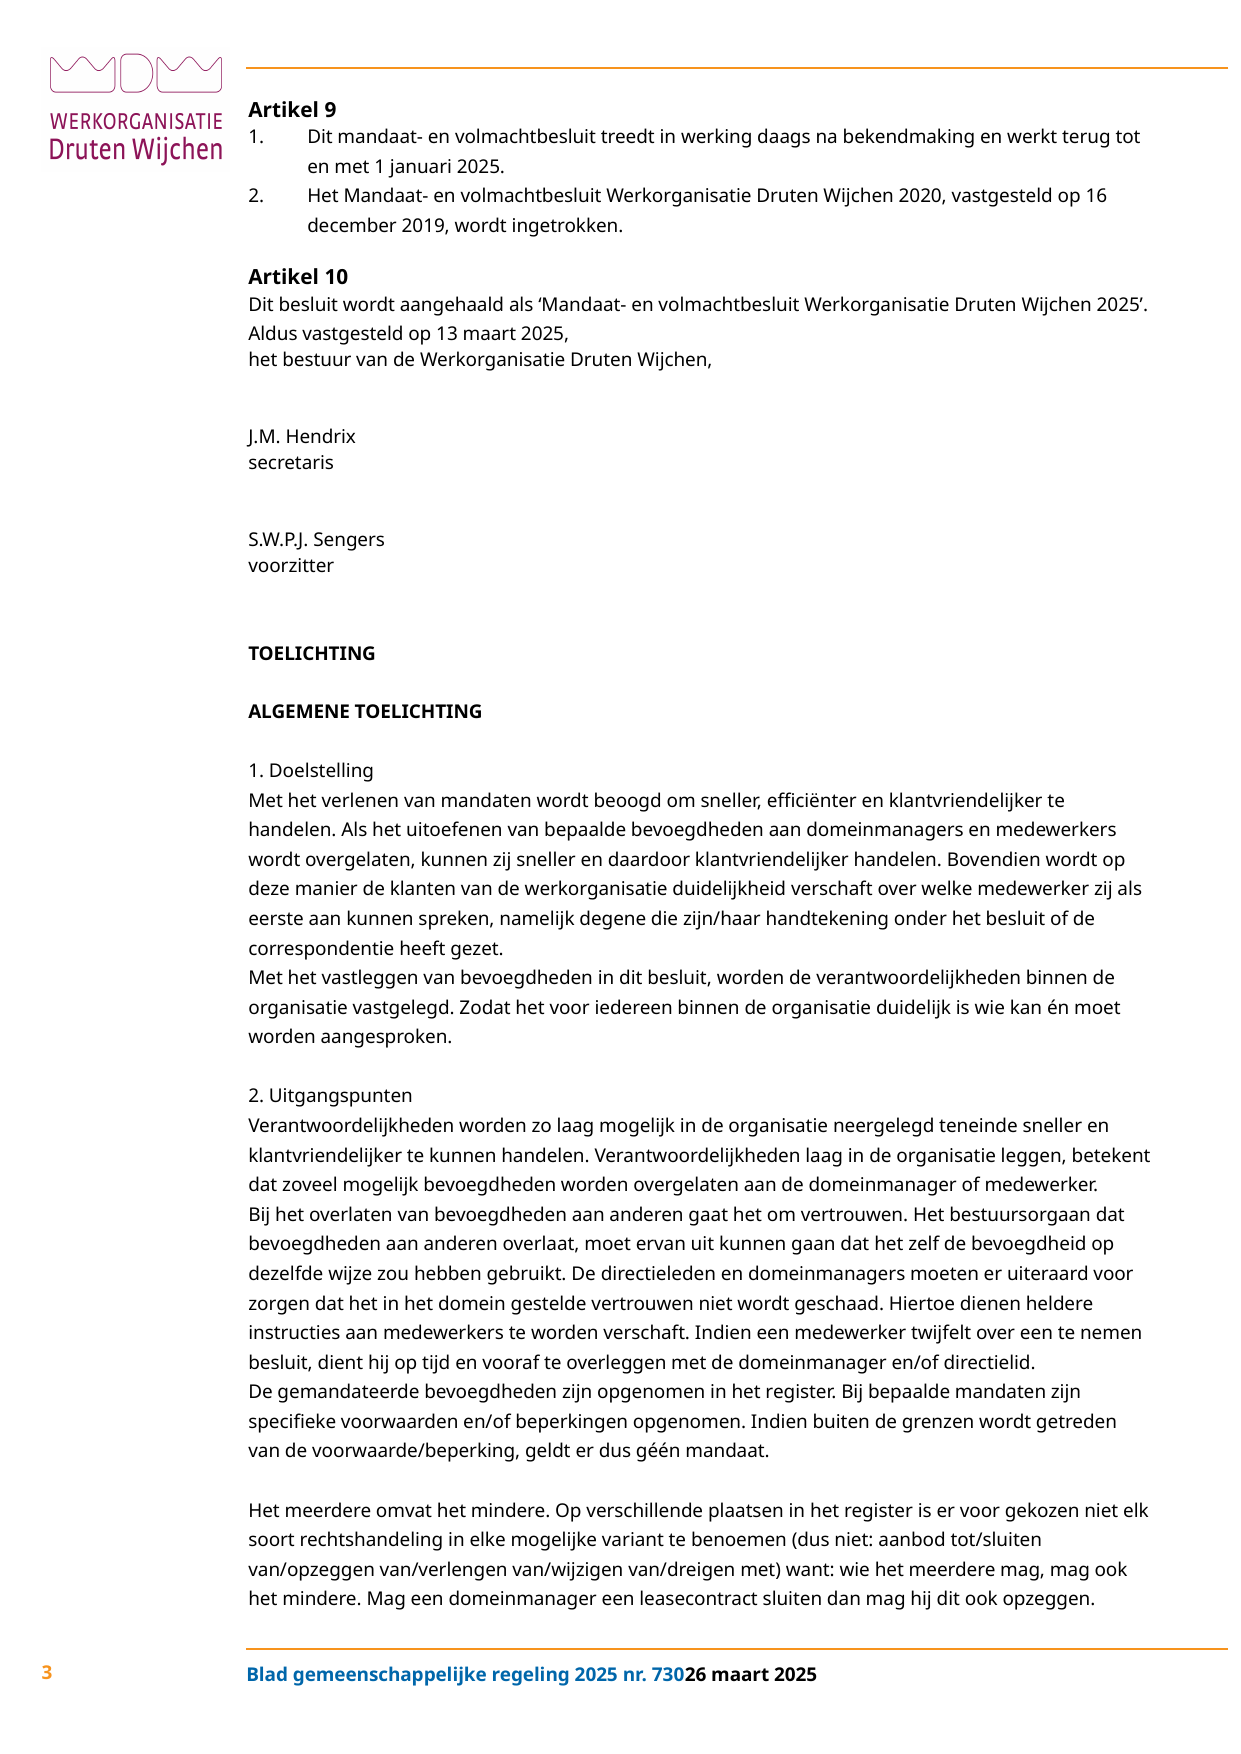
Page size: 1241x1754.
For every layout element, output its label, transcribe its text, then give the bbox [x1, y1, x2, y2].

picture [41, 47, 231, 172]
text Met het vastleggen van bevoegdheden in dit besluit, worden de verantwoordelijkheden binnen de organisatie vastgelegd. Zodat het voor iedereen binnen de organisatie duidelijk is wie kan én moet worden aangesproken. [248, 964, 1152, 1049]
text S.W.P.J. Sengers [248, 526, 1152, 552]
text De gemandateerde bevoegdheden zijn opgenomen in het register. Bij bepaalde mandaten zijn specifieke voorwaarden en/of beperkingen opgenomen. Indien buiten de grenzen wordt getreden van de voorwaarde/beperking, geldt er dus géén mandaat. [248, 1378, 1152, 1463]
text het bestuur van de Werkorganisatie Druten Wijchen, [248, 346, 1152, 372]
text 1. Doelstelling [248, 757, 1152, 783]
text voorzitter [248, 552, 1152, 578]
text secretaris [248, 449, 1152, 475]
text Artikel 10 [248, 262, 1152, 291]
text Aldus vastgesteld op 13 maart 2025, [248, 320, 1152, 346]
text J.M. Hendrix [248, 423, 1152, 449]
text Dit besluit wordt aangehaald als ‘Mandaat- en volmachtbesluit Werkorganisatie Druten Wijchen 2025’. [248, 291, 1152, 317]
text Met het verlenen van mandaten wordt beoogd om sneller, efficiënter en klantvriendelijker te handelen. Als het uitoefenen van bepaalde bevoegdheden aan domeinmanagers en medewerkers wordt overgelaten, kunnen zij sneller en daardoor klantvriendelijker handelen. Bovendien wordt op deze manier de klanten van de werkorganisatie duidelijkheid verschaft over welke medewerker zij als eerste aan kunnen spreken, namelijk degene die zijn/haar handtekening onder het besluit of de correspondentie heeft gezet. [248, 787, 1152, 960]
text Artikel 9 [248, 95, 1152, 123]
text Het meerdere omvat het mindere. Op verschillende plaatsen in het register is er voor gekozen niet elk soort rechtshandeling in elke mogelijke variant te benoemen (dus niet: aanbod tot/sluiten van/opzeggen van/verlengen van/wijzigen van/dreigen met) want: wie het meerdere mag, mag ook het mindere. Mag een domeinmanager een leasecontract sluiten dan mag hij dit ook opzeggen. [248, 1497, 1152, 1611]
text ALGEMENE TOELICHTING [248, 698, 1152, 724]
text 2. Uitgangspunten [248, 1083, 1152, 1108]
text Verantwoordelijkheden worden zo laag mogelijk in de organisatie neergelegd teneinde sneller en klantvriendelijker te kunnen handelen. Verantwoordelijkheden laag in de organisatie leggen, betekent dat zoveel mogelijk bevoegdheden worden overgelaten aan de domeinmanager of medewerker. [248, 1112, 1152, 1197]
list Dit mandaat- en volmachtbesluit treedt in werking daags na bekendmaking en werkt terug tot en met 1 januari 2025. [248, 123, 1152, 178]
text TOELICHTING [248, 629, 1152, 669]
text Bij het overlaten van bevoegdheden aan anderen gaat het om vertrouwen. Het bestuursorgaan dat bevoegdheden aan anderen overlaat, moet ervan uit kunnen gaan dat het zelf de bevoegdheid op dezelfde wijze zou hebben gebruikt. De directieleden en domeinmanagers moeten er uiteraard voor zorgen dat het in het domein gestelde vertrouwen niet wordt geschaad. Hiertoe dienen heldere instructies aan medewerkers te worden verschaft. Indien een medewerker twijfelt over een te nemen besluit, dient hij op tijd en vooraf te overleggen met de domeinmanager en/of directielid. [248, 1201, 1152, 1374]
list Het Mandaat- en volmachtbesluit Werkorganisatie Druten Wijchen 2020, vastgesteld op 16 december 2019, wordt ingetrokken. [248, 182, 1152, 238]
